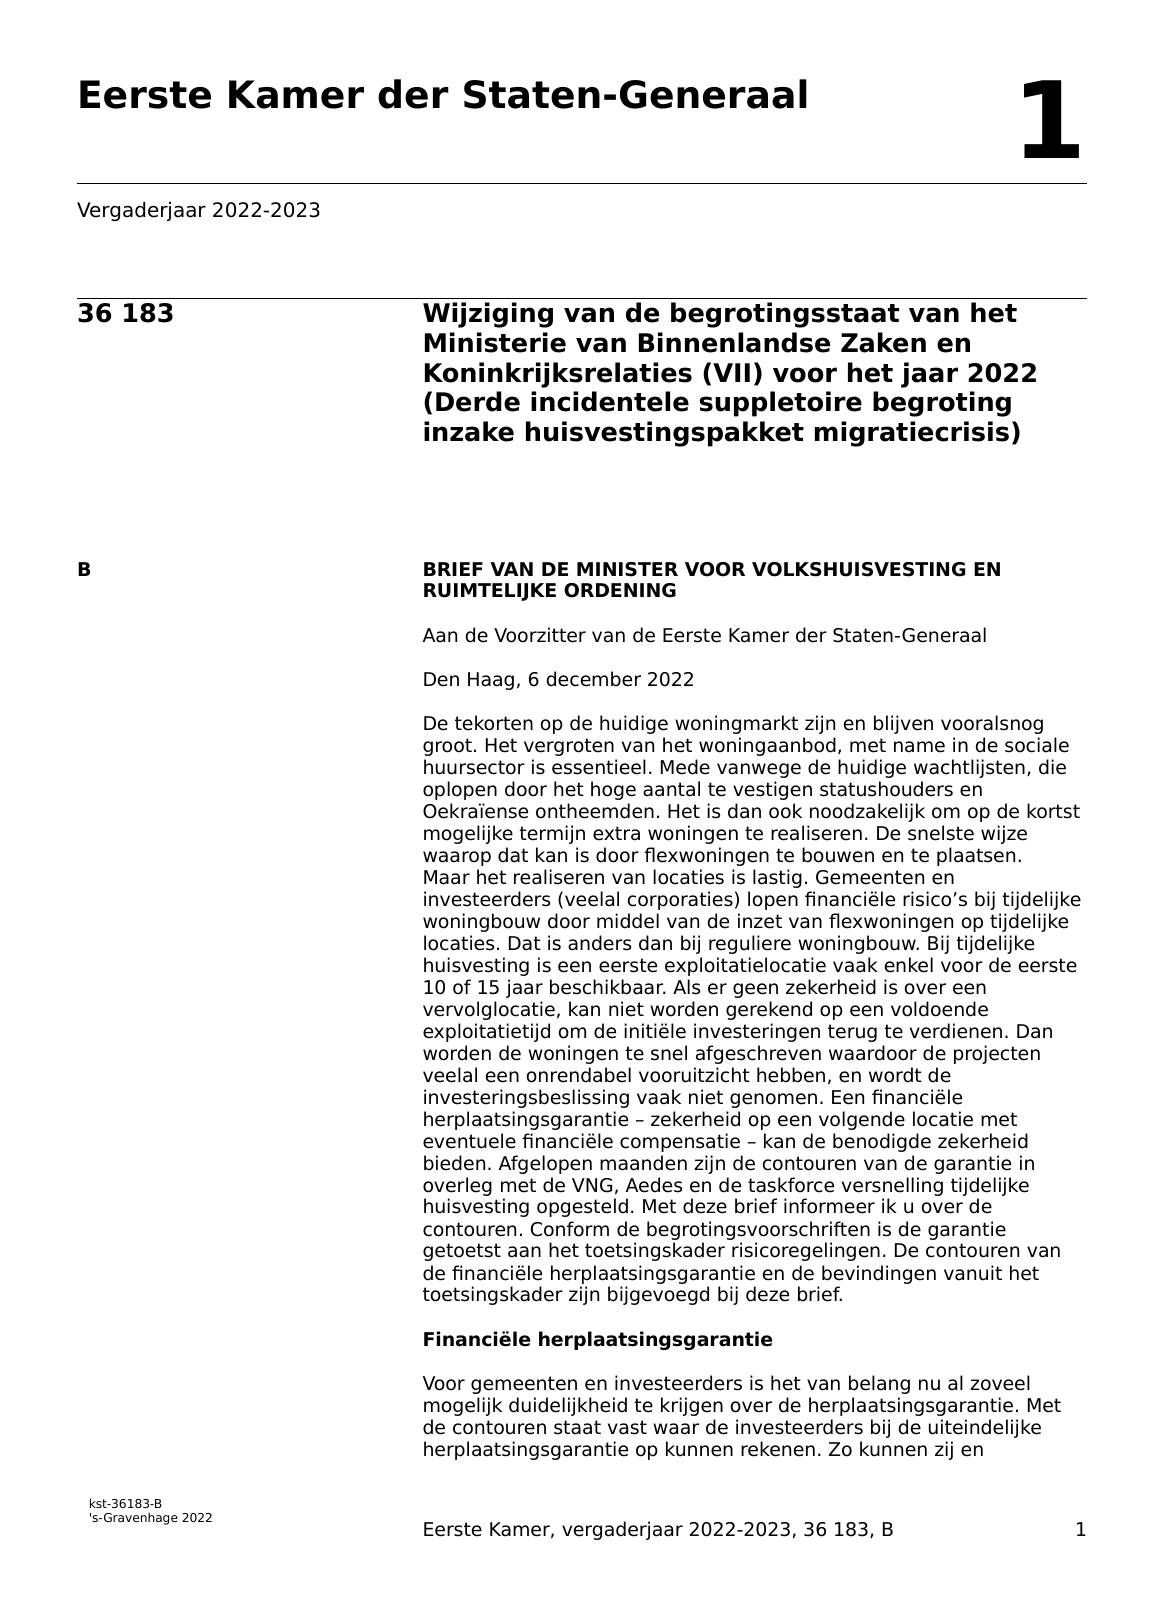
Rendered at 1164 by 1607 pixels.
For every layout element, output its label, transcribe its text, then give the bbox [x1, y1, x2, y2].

text Maar het realiseren van locaties is lastig. Gemeenten en investeerders (veelal corporaties) lopen financiële risico’s bij tijdelijke woningbouw door middel van de inzet van flexwoningen op tijdelijke locaties. Dat is anders dan bij reguliere woningbouw. Bij tijdelijke huisvesting is een eerste exploitatielocatie vaak enkel voor de eerste 10 of 15 jaar beschikbaar. Als er geen zekerheid is over een vervolglocatie, kan niet worden gerekend op een voldoende exploitatietijd om de initiële investeringen terug te verdienen. Dan worden de woningen te snel afgeschreven waardoor de projecten veelal een onrendabel vooruitzicht hebben, en wordt de investeringsbeslissing vaak niet genomen. Een financiële herplaatsingsgarantie – zekerheid op een volgende locatie met eventuele financiële compensatie – kan de benodigde zekerheid bieden. Afgelopen maanden zijn de contouren van de garantie in overleg met de VNG, Aedes en de taskforce versnelling tijdelijke huisvesting opgesteld. Met deze brief informeer ik u over de contouren. Conform de begrotingsvoorschriften is de garantie getoetst aan het toetsingskader risicoregelingen. De contouren van de financiële herplaatsingsgarantie en de bevindingen vanuit het toetsingskader zijn bijgevoegd bij deze brief. [422, 867, 1087, 1306]
text Aan de Voorzitter van de Eerste Kamer der Staten-Generaal [422, 624, 1087, 647]
table_cell Vergaderjaar 2022-2023 [77, 184, 1087, 298]
text kst-36183-B [88, 1497, 323, 1511]
subtitle 36 183 Wijziging van de begrotingsstaat van het Ministerie van Binnenlandse Zaken en Koninkrijksrelaties (VII) voor het jaar 2022 (Derde incidentele suppletoire begroting inzake huisvestingspakket migratiecrisis) [77, 299, 1087, 447]
subtitle B BRIEF VAN DE MINISTER VOOR VOLKSHUISVESTING EN RUIMTELIJKE ORDENING [77, 558, 1087, 602]
table_header Eerste Kamer der Staten-Generaal [77, 59, 886, 183]
text De tekorten op de huidige woningmarkt zijn en blijven vooralsnog groot. Het vergroten van het woningaanbod, met name in de sociale huursector is essentieel. Mede vanwege de huidige wachtlijsten, die oplopen door het hoge aantal te vestigen statushouders en Oekraïense ontheemden. Het is dan ook noodzakelijk om op de kortst mogelijke termijn extra woningen te realiseren. De snelste wijze waarop dat kan is door flexwoningen te bouwen en te plaatsen. [422, 713, 1087, 867]
text Den Haag, 6 december 2022 [422, 669, 1087, 691]
text 's-Gravenhage 2022 [88, 1511, 323, 1525]
table_header 1 [886, 59, 1087, 183]
subtitle Financiële herplaatsingsgarantie [422, 1328, 1087, 1351]
text Voor gemeenten en investeerders is het van belang nu al zoveel mogelijk duidelijkheid te krijgen over de herplaatsingsgarantie. Met de contouren staat vast waar de investeerders bij de uiteindelijke herplaatsingsgarantie op kunnen rekenen. Zo kunnen zij en [422, 1373, 1087, 1461]
